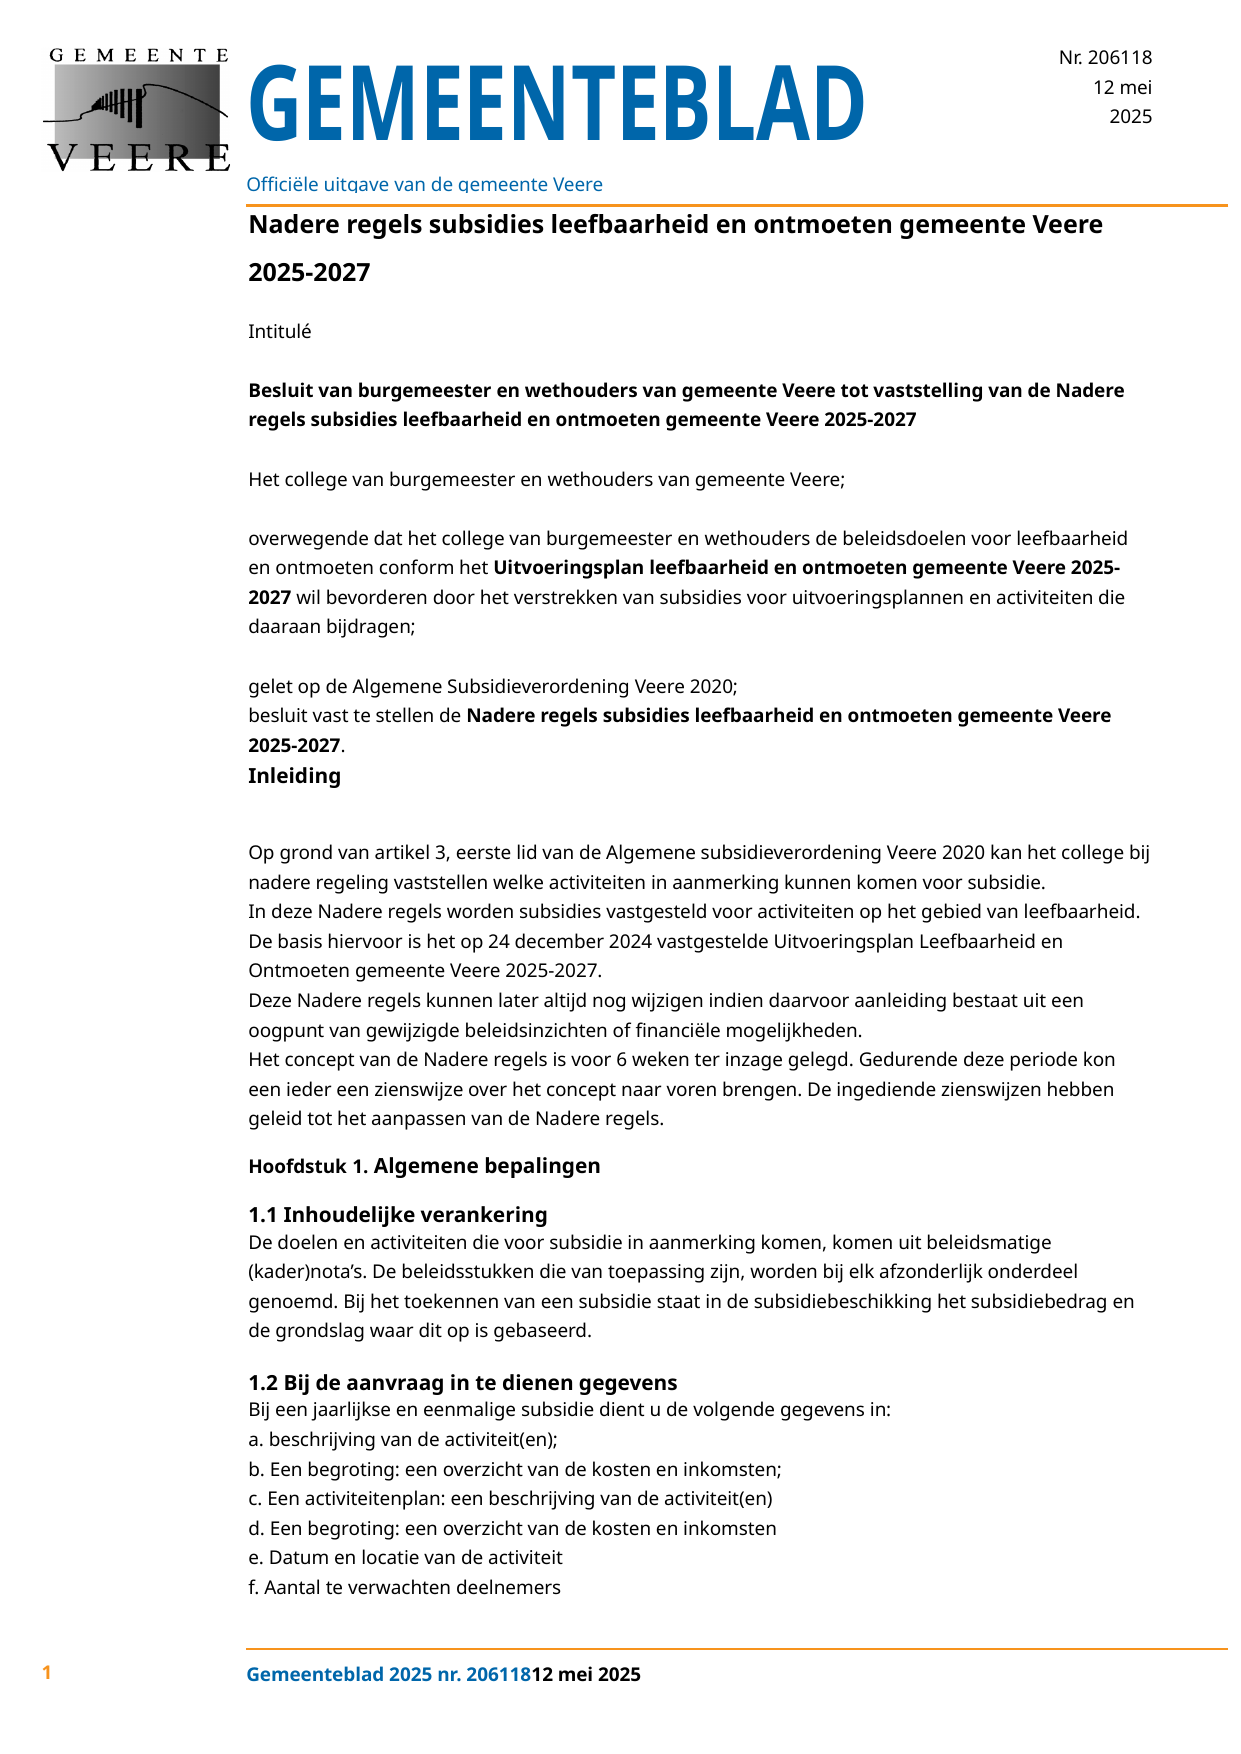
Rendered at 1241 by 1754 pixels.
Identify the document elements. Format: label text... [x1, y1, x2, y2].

text Het concept van de Nadere regels is voor 6 weken ter inzage gelegd. Gedurende deze periode kon een ieder een zienswijze over het concept naar voren brengen. De ingediende zienswijzen hebben geleid tot het aanpassen van de Nadere regels. [248, 1046, 1152, 1131]
text e. Datum en locatie van de activiteit [248, 1544, 1152, 1570]
text Deze Nadere regels kunnen later altijd nog wijzigen indien daarvoor aanleiding bestaat uit een oogpunt van gewijzigde beleidsinzichten of financiële mogelijkheden. [248, 987, 1152, 1043]
text besluit vast te stellen de Nadere regels subsidies leefbaarheid en ontmoeten gemeente Veere 2025-2027. [248, 702, 1152, 758]
text Intitulé [248, 318, 1152, 344]
text Bij een jaarlijkse en eenmalige subsidie dient u de volgende gegevens in: [248, 1397, 1152, 1422]
text b. Een begroting: een overzicht van de kosten en inkomsten; [248, 1456, 1152, 1481]
text gelet op de Algemene Subsidieverordening Veere 2020; [248, 673, 1152, 699]
text Nadere regels subsidies leefbaarheid en ontmoeten gemeente Veere 2025-2027 [248, 207, 1152, 288]
text Inleiding [248, 762, 1152, 790]
text 1.1 Inhoudelijke verankering [248, 1201, 1152, 1229]
picture [41, 47, 231, 172]
text De doelen en activiteiten die voor subsidie in aanmerking komen, komen uit beleidsmatige (kader)nota’s. De beleidsstukken die van toepassing zijn, worden bij elk afzonderlijk onderdeel genoemd. Bij het toekennen van een subsidie staat in de subsidiebeschikking het subsidiebedrag en de grondslag waar dit op is gebaseerd. [248, 1229, 1152, 1343]
text Op grond van artikel 3, eerste lid van de Algemene subsidieverordening Veere 2020 kan het college bij nadere regeling vaststellen welke activiteiten in aanmerking kunnen komen voor subsidie. [248, 839, 1152, 895]
text a. beschrijving van de activiteit(en); [248, 1426, 1152, 1452]
text d. Een begroting: een overzicht van de kosten en inkomsten [248, 1515, 1152, 1541]
text Hoofdstuk 1. Algemene bepalingen [248, 1151, 1152, 1180]
text 1.2 Bij de aanvraag in te dienen gegevens [248, 1368, 1152, 1397]
text c. Een activiteitenplan: een beschrijving van de activiteit(en) [248, 1485, 1152, 1511]
text In deze Nadere regels worden subsidies vastgesteld voor activiteiten op het gebied van leefbaarheid. De basis hiervoor is het op 24 december 2024 vastgestelde Uitvoeringsplan Leefbaarheid en Ontmoeten gemeente Veere 2025-2027. [248, 898, 1152, 983]
text Besluit van burgemeester en wethouders van gemeente Veere tot vaststelling van de Nadere regels subsidies leefbaarheid en ontmoeten gemeente Veere 2025-2027 [248, 377, 1152, 432]
text overwegende dat het college van burgemeester en wethouders de beleidsdoelen voor leefbaarheid en ontmoeten conform het Uitvoeringsplan leefbaarheid en ontmoeten gemeente Veere 2025-2027 wil bevorderen door het verstrekken van subsidies voor uitvoeringsplannen en activiteiten die daaraan bijdragen; [248, 525, 1152, 639]
text Het college van burgemeester en wethouders van gemeente Veere; [248, 466, 1152, 492]
text f. Aantal te verwachten deelnemers [248, 1574, 1152, 1600]
